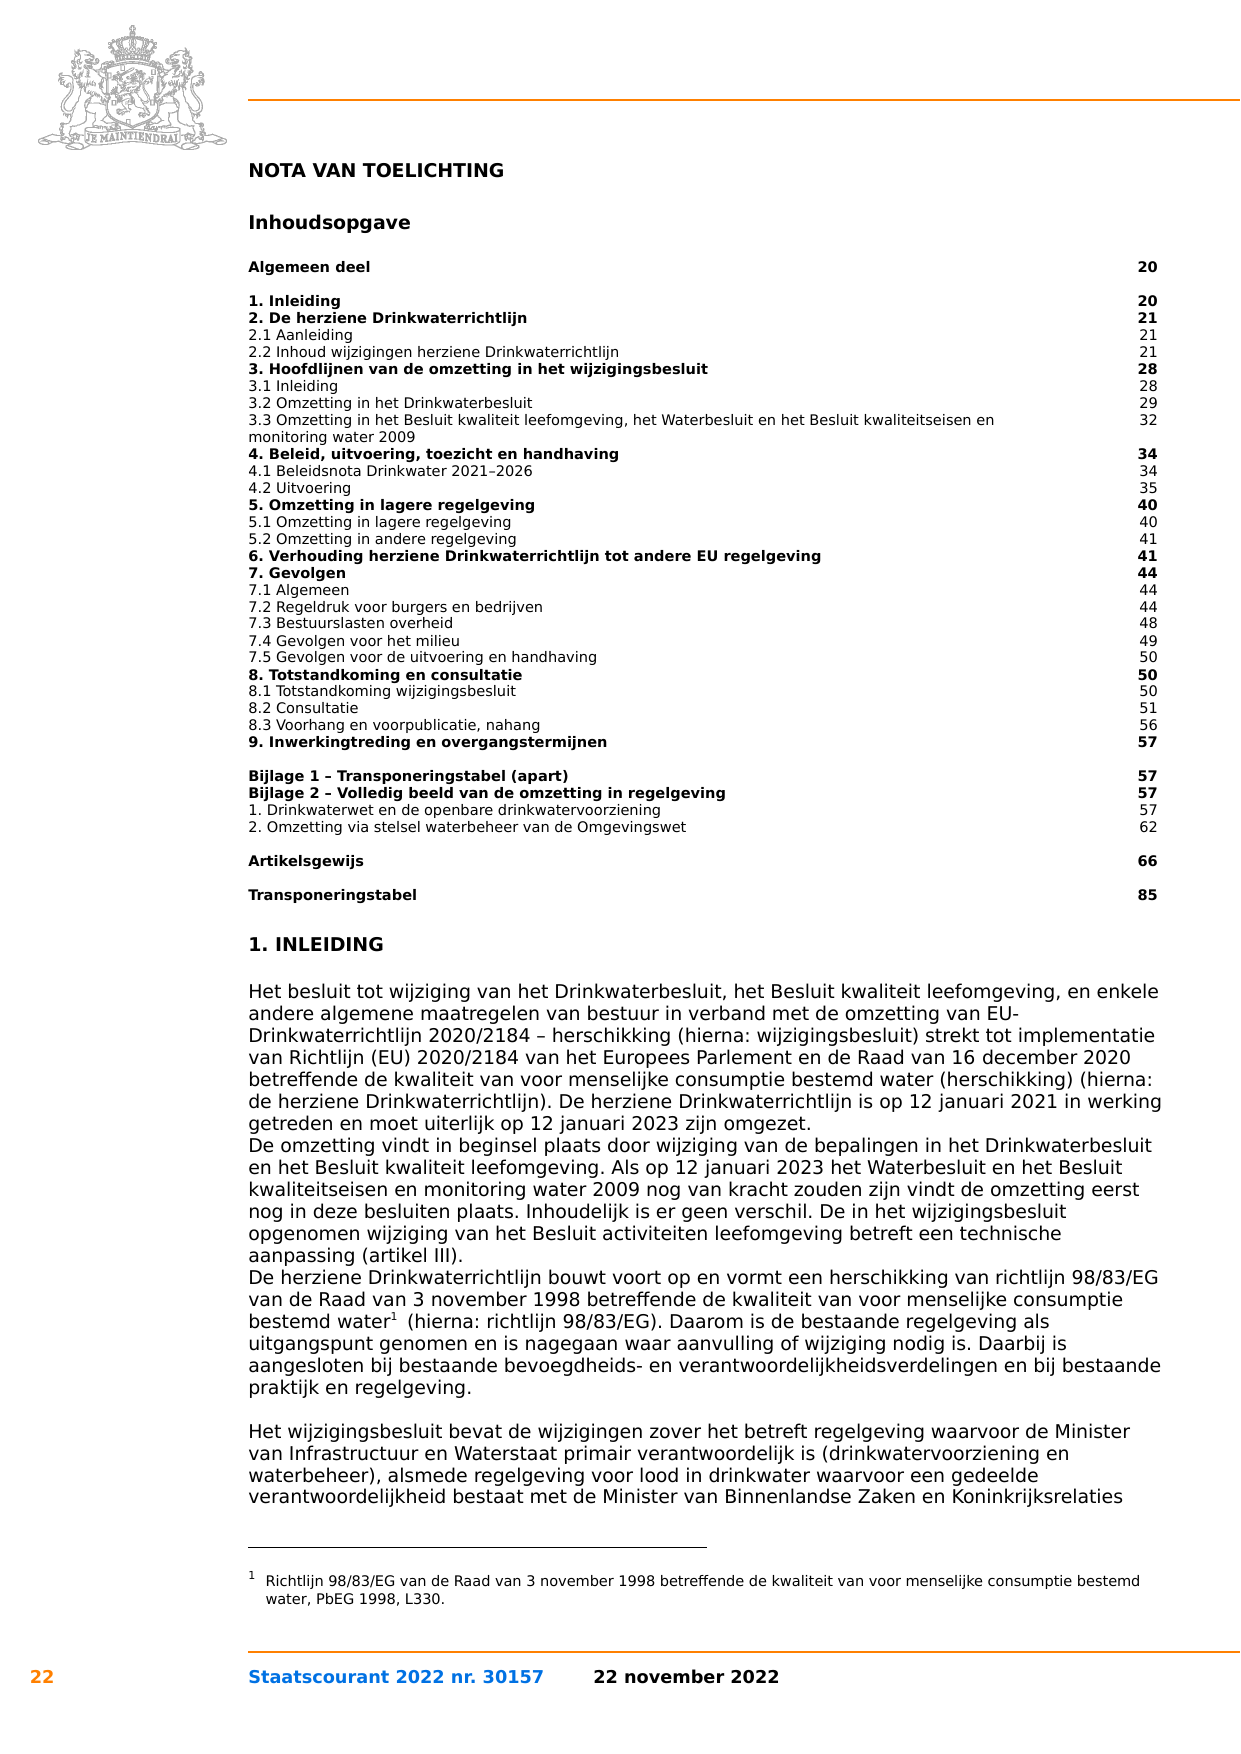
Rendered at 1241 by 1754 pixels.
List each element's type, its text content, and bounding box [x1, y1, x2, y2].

table_cell 1. Drinkwaterwet en de openbare drinkwatervoorziening [248, 802, 1069, 819]
table_cell 57 [1070, 785, 1163, 802]
text De herziene Drinkwaterrichtlijn bouwt voort op en vormt een herschikking van richtlijn 98/83/EG van de Raad van 3 november 1998 betreffende de kwaliteit van voor menselijke consumptie bestemd water (hierna: richtlijn 98/83/EG). Daarom is de bestaande regelgeving als uitgangspunt genomen en is nagegaan waar aanvulling of wijziging nodig is. Daarbij is aangesloten bij bestaande bevoegdheids- en verantwoordelijkheidsverdelingen en bij bestaande praktijk en regelgeving. [248, 1267, 1163, 1399]
table_cell 41 [1070, 531, 1163, 547]
table_cell 4.1 Beleidsnota Drinkwater 2021–2026 [248, 463, 1069, 479]
table_cell 56 [1070, 717, 1163, 734]
table_cell 85 [1070, 887, 1163, 904]
table_cell 40 [1070, 514, 1163, 531]
table_cell 50 [1070, 683, 1163, 700]
subtitle 1. INLEIDING [248, 934, 1163, 956]
table_cell 7.5 Gevolgen voor de uitvoering en handhaving [248, 649, 1069, 666]
picture [38, 25, 227, 150]
text De omzetting vindt in beginsel plaats door wijziging van de bepalingen in het Drinkwaterbesluit en het Besluit kwaliteit leefomgeving. Als op 12 januari 2023 het Waterbesluit en het Besluit kwaliteitseisen en monitoring water 2009 nog van kracht zouden zijn vindt de omzetting eerst nog in deze besluiten plaats. Inhoudelijk is er geen verschil. De in het wijzigingsbesluit opgenomen wijziging van het Besluit activiteiten leefomgeving betreft een technische aanpassing (artikel III). [248, 1135, 1163, 1267]
table_cell 7.1 Algemeen [248, 581, 1069, 598]
table_cell 34 [1070, 463, 1163, 479]
table_cell 21 [1070, 310, 1163, 327]
table_cell [1070, 751, 1163, 768]
table_cell 5. Omzetting in lagere regelgeving [248, 497, 1069, 513]
table_cell 50 [1070, 649, 1163, 666]
table_cell [248, 870, 1069, 887]
table_cell 44 [1070, 599, 1163, 615]
table_cell [248, 751, 1069, 768]
table_cell 4. Beleid, uitvoering, toezicht en handhaving [248, 446, 1069, 463]
table_cell 28 [1070, 361, 1163, 378]
table_cell 3.3 Omzetting in het Besluit kwaliteit leefomgeving, het Waterbesluit en het Besluit kwaliteitseisen en monitoring water 2009 [248, 412, 1069, 446]
text Het wijzigingsbesluit bevat de wijzigingen zover het betreft regelgeving waarvoor de Minister van Infrastructuur en Waterstaat primair verantwoordelijk is (drinkwatervoorziening en waterbeheer), alsmede regelgeving voor lood in drinkwater waarvoor een gedeelde verantwoordelijkheid bestaat met de Minister van Binnenlandse Zaken en Koninkrijksrelaties [248, 1421, 1163, 1508]
table_cell 2.2 Inhoud wijzigingen herziene Drinkwaterrichtlijn [248, 344, 1069, 361]
table_cell [248, 836, 1069, 853]
table_cell 3.2 Omzetting in het Drinkwaterbesluit [248, 395, 1069, 412]
table_cell Bijlage 2 – Volledig beeld van de omzetting in regelgeving [248, 785, 1069, 802]
table_cell 50 [1070, 666, 1163, 683]
table_cell 7.4 Gevolgen voor het milieu [248, 633, 1069, 649]
table_cell 41 [1070, 548, 1163, 564]
table_cell 66 [1070, 853, 1163, 870]
subtitle Inhoudsopgave [248, 212, 1163, 234]
table_cell 7.2 Regeldruk voor burgers en bedrijven [248, 599, 1069, 615]
table_cell [1070, 870, 1163, 887]
table_cell 4.2 Uitvoering [248, 480, 1069, 497]
subtitle NOTA VAN TOELICHTING [248, 160, 1163, 182]
table_cell 40 [1070, 497, 1163, 513]
table_cell 57 [1070, 802, 1163, 819]
table_cell 21 [1070, 344, 1163, 361]
table_cell 34 [1070, 446, 1163, 463]
table_cell 2. Omzetting via stelsel waterbeheer van de Omgevingswet [248, 819, 1069, 836]
table_cell 35 [1070, 480, 1163, 497]
table_cell 57 [1070, 734, 1163, 751]
table_cell 7.3 Bestuurslasten overheid [248, 615, 1069, 632]
table_cell 32 [1070, 412, 1163, 446]
table_cell 21 [1070, 327, 1163, 344]
table_cell 48 [1070, 615, 1163, 632]
table_cell 1. Inleiding [248, 293, 1069, 310]
table_cell 9. Inwerkingtreding en overgangstermijnen [248, 734, 1069, 751]
table_cell 28 [1070, 378, 1163, 395]
table_cell 44 [1070, 581, 1163, 598]
table_cell 5.1 Omzetting in lagere regelgeving [248, 514, 1069, 531]
table_cell 8.2 Consultatie [248, 700, 1069, 717]
table_cell 2.1 Aanleiding [248, 327, 1069, 344]
table_cell Transponeringstabel [248, 887, 1069, 904]
table_cell [248, 276, 1069, 293]
table_cell 2. De herziene Drinkwaterrichtlijn [248, 310, 1069, 327]
table_cell 29 [1070, 395, 1163, 412]
table_cell 57 [1070, 768, 1163, 785]
table_cell 8. Totstandkoming en consultatie [248, 666, 1069, 683]
table_cell 8.1 Totstandkoming wijzigingsbesluit [248, 683, 1069, 700]
table_cell Artikelsgewijs [248, 853, 1069, 870]
table_cell 7. Gevolgen [248, 565, 1069, 581]
table_cell 49 [1070, 633, 1163, 649]
table_cell 62 [1070, 819, 1163, 836]
table_cell 20 [1070, 293, 1163, 310]
table_cell [1070, 836, 1163, 853]
table_cell 6. Verhouding herziene Drinkwaterrichtlijn tot andere EU regelgeving [248, 548, 1069, 564]
table_cell 8.3 Voorhang en voorpublicatie, nahang [248, 717, 1069, 734]
table_cell 44 [1070, 565, 1163, 581]
table_cell 3. Hoofdlijnen van de omzetting in het wijzigingsbesluit [248, 361, 1069, 378]
table_cell 3.1 Inleiding [248, 378, 1069, 395]
table_header Algemeen deel [248, 259, 1069, 276]
table_cell 5.2 Omzetting in andere regelgeving [248, 531, 1069, 547]
text Het besluit tot wijziging van het Drinkwaterbesluit, het Besluit kwaliteit leefomgeving, en enkele andere algemene maatregelen van bestuur in verband met de omzetting van EU-Drinkwaterrichtlijn 2020/2184 – herschikking (hierna: wijzigingsbesluit) strekt tot implementatie van Richtlijn (EU) 2020/2184 van het Europees Parlement en de Raad van 16 december 2020 betreffende de kwaliteit van voor menselijke consumptie bestemd water (herschikking) (hierna: de herziene Drinkwaterrichtlijn). De herziene Drinkwaterrichtlijn is op 12 januari 2021 in werking getreden en moet uiterlijk op 12 januari 2023 zijn omgezet. [248, 981, 1163, 1135]
table_cell [1070, 276, 1163, 293]
table_cell Bijlage 1 – Transponeringstabel (apart) [248, 768, 1069, 785]
table_cell 51 [1070, 700, 1163, 717]
table_header 20 [1070, 259, 1163, 276]
text Richtlijn 98/83/EG van de Raad van 3 november 1998 betreffende de kwaliteit van voor menselijke consumptie bestemd water, PbEG 1998, L330. [248, 1569, 1163, 1608]
